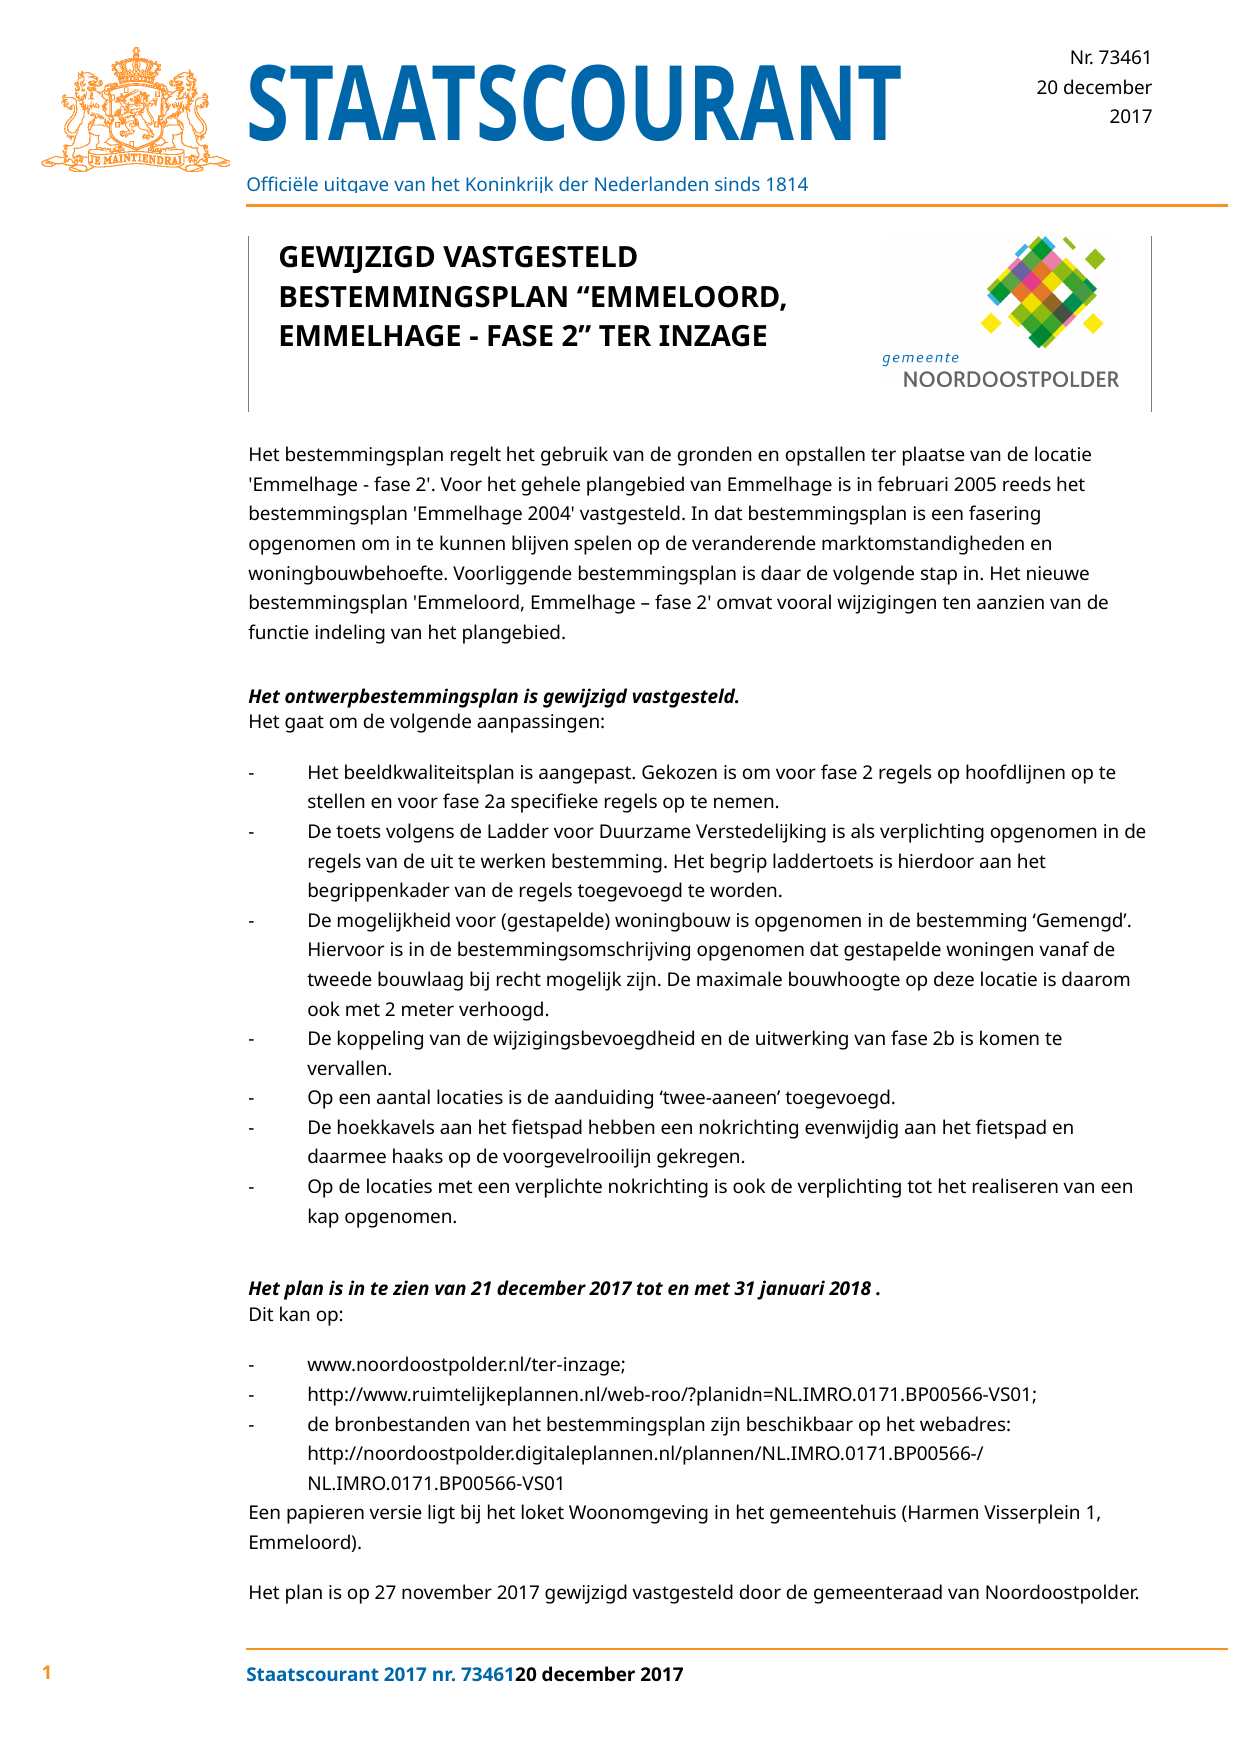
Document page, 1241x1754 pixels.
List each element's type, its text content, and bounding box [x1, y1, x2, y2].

text Het bestemmingsplan regelt het gebruik van de gronden en opstallen ter plaatse van de locatie 'Emmelhage - fase 2'. Voor het gehele plangebied van Emmelhage is in februari 2005 reeds het bestemmingsplan 'Emmelhage 2004' vastgesteld. In dat bestemmingsplan is een fasering opgenomen om in te kunnen blijven spelen op de veranderende marktomstandigheden en woningbouwbehoefte. Voorliggende bestemmingsplan is daar de volgende stap in. Het nieuwe bestemmingsplan 'Emmeloord, Emmelhage – fase 2' omvat vooral wijzigingen ten aanzien van de functie indeling van het plangebied. [248, 441, 1152, 645]
picture [882, 236, 1119, 387]
list De koppeling van de wijzigingsbevoegdheid en de uitwerking van fase 2b is komen te vervallen. [248, 1025, 1152, 1081]
list http://www.ruimtelijkeplannen.nl/web-roo/?planidn=NL.IMRO.0171.BP00566-VS01; [248, 1381, 1152, 1407]
text Het plan is in te zien van 21 december 2017 tot en met 31 januari 2018 . [248, 1276, 1152, 1301]
list Op een aantal locaties is de aanduiding ‘twee-aaneen’ toegevoegd. [248, 1084, 1152, 1110]
text Een papieren versie ligt bij het loket Woonomgeving in het gemeentehuis (Harmen Visserplein 1, Emmeloord). [248, 1499, 1152, 1555]
list De mogelijkheid voor (gestapelde) woningbouw is opgenomen in de bestemming ‘Gemengd’. Hiervoor is in de bestemmingsomschrijving opgenomen dat gestapelde woningen vanaf de tweede bouwlaag bij recht mogelijk zijn. De maximale bouwhoogte op deze locatie is daarom ook met 2 meter verhoogd. [248, 907, 1152, 1021]
list De hoekkavels aan het fietspad hebben een nokrichting evenwijdig aan het fietspad en daarmee haaks op de voorgevelrooilijn gekregen. [248, 1114, 1152, 1169]
list De toets volgens de Ladder voor Duurzame Verstedelijking is als verplichting opgenomen in de regels van de uit te werken bestemming. Het begrip laddertoets is hierdoor aan het begrippenkader van de regels toegevoegd te worden. [248, 818, 1152, 903]
table_header GEWIJZIGD VASTGESTELD BESTEMMINGSPLAN “EMMELOORD, EMMELHAGE - FASE 2” TER INZAGE [249, 236, 850, 412]
list http://noordoostpolder.digitaleplannen.nl/plannen/NL.IMRO.0171.BP00566-/NL.IMRO.0171.BP00566-VS01 [248, 1440, 1152, 1496]
list Het beeldkwaliteitsplan is aangepast. Gekozen is om voor fase 2 regels op hoofdlijnen op te stellen en voor fase 2a specifieke regels op te nemen. [248, 759, 1152, 814]
list Op de locaties met een verplichte nokrichting is ook de verplichting tot het realiseren van een kap opgenomen. [248, 1173, 1152, 1228]
text Dit kan op: [248, 1301, 1152, 1327]
table_header [850, 236, 1151, 412]
picture [41, 47, 231, 172]
list de bronbestanden van het bestemmingsplan zijn beschikbaar op het webadres: [248, 1411, 1152, 1437]
list www.noordoostpolder.nl/ter-inzage; [248, 1352, 1152, 1377]
text Het gaat om de volgende aanpassingen: [248, 709, 1152, 734]
text Het plan is op 27 november 2017 gewijzigd vastgesteld door de gemeenteraad van Noordoostpolder. [248, 1579, 1152, 1605]
text Het ontwerpbestemmingsplan is gewijzigd vastgesteld. [248, 683, 1152, 709]
